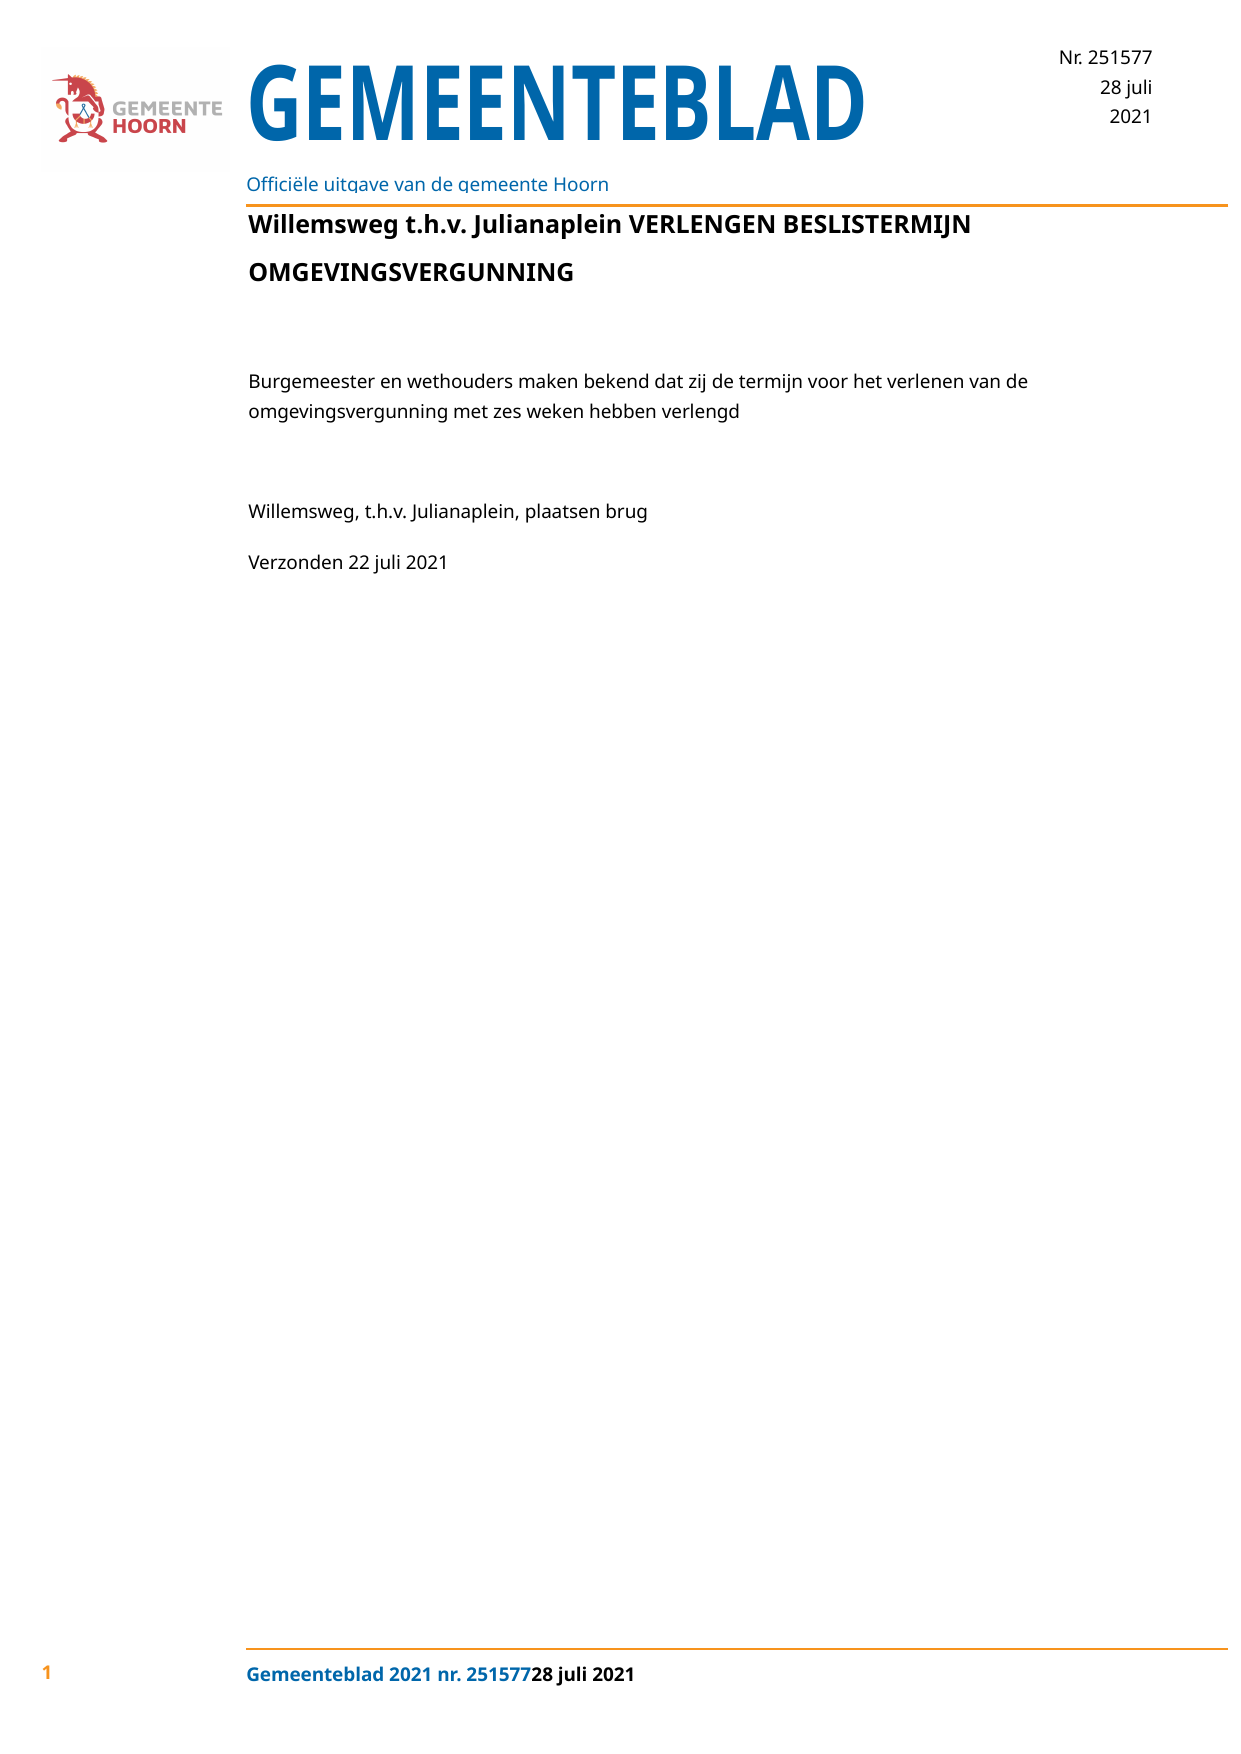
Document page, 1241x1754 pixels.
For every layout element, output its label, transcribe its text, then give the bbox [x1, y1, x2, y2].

picture [41, 47, 231, 172]
text Burgemeester en wethouders maken bekend dat zij de termijn voor het verlenen van de omgevingsvergunning met zes weken hebben verlengd [248, 368, 1152, 424]
text Willemsweg t.h.v. Julianaplein VERLENGEN BESLISTERMIJN OMGEVINGSVERGUNNING [248, 207, 1152, 288]
text Willemsweg, t.h.v. Julianaplein, plaatsen brug [248, 499, 1152, 524]
text Verzonden 22 juli 2021 [248, 549, 1152, 575]
